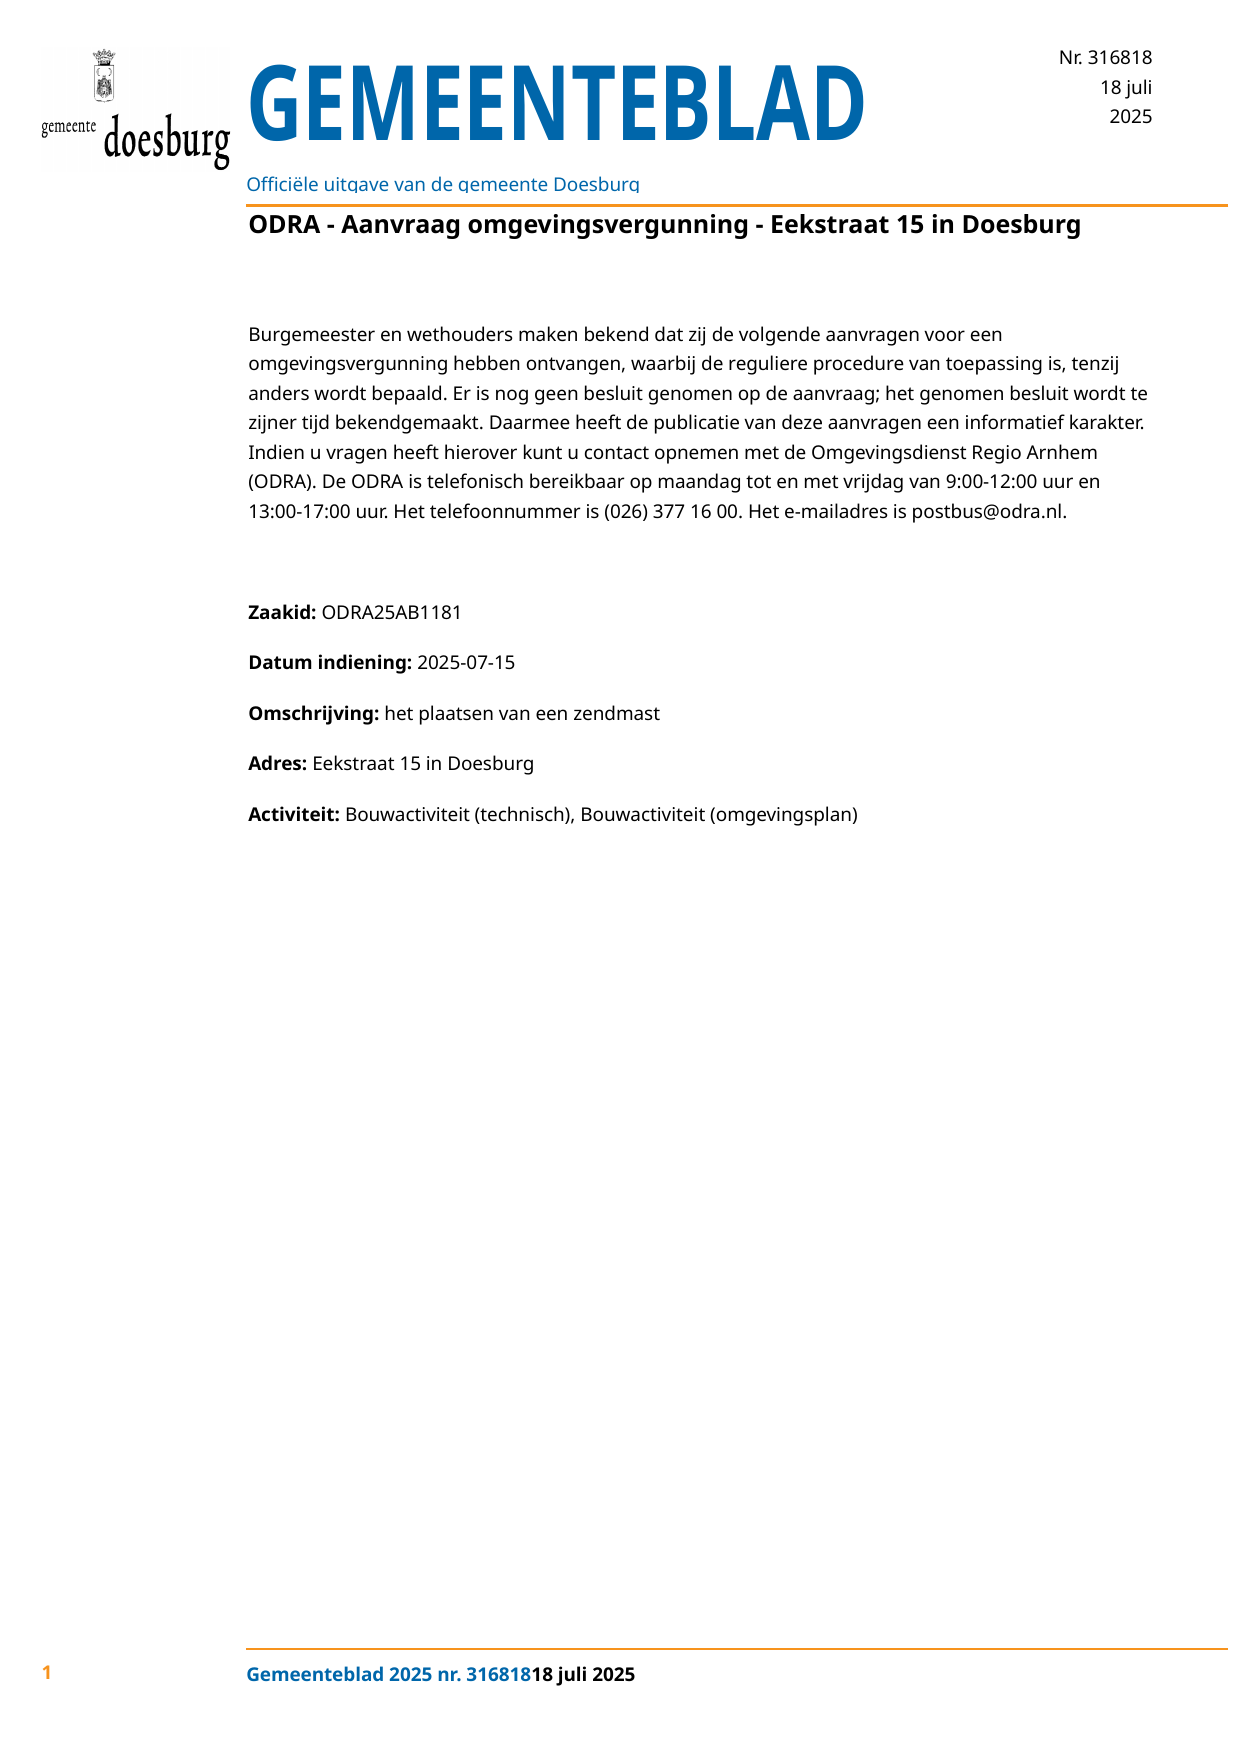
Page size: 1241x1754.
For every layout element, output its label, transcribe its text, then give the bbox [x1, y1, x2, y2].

picture [41, 47, 231, 172]
text Activiteit: Bouwactiviteit (technisch), Bouwactiviteit (omgevingsplan) [248, 801, 1152, 826]
text Burgemeester en wethouders maken bekend dat zij de volgende aanvragen voor een omgevingsvergunning hebben ontvangen, waarbij de reguliere procedure van toepassing is, tenzij anders wordt bepaald. Er is nog geen besluit genomen op de aanvraag; het genomen besluit wordt te zijner tijd bekendgemaakt. Daarmee heeft de publicatie van deze aanvragen een informatief karakter. Indien u vragen heeft hierover kunt u contact opnemen met de Omgevingsdienst Regio Arnhem (ODRA). De ODRA is telefonisch bereikbaar op maandag tot en met vrijdag van 9:00-12:00 uur en 13:00-17:00 uur. Het telefoonnummer is (026) 377 16 00. Het e-mailadres is postbus@odra.nl. [248, 321, 1152, 524]
text Zaakid: ODRA25AB1181 [248, 599, 1152, 625]
text Adres: Eekstraat 15 in Doesburg [248, 750, 1152, 776]
text ODRA - Aanvraag omgevingsvergunning - Eekstraat 15 in Doesburg [248, 207, 1152, 241]
text Omschrijving: het plaatsen van een zendmast [248, 700, 1152, 726]
text Datum indiening: 2025-07-15 [248, 649, 1152, 675]
